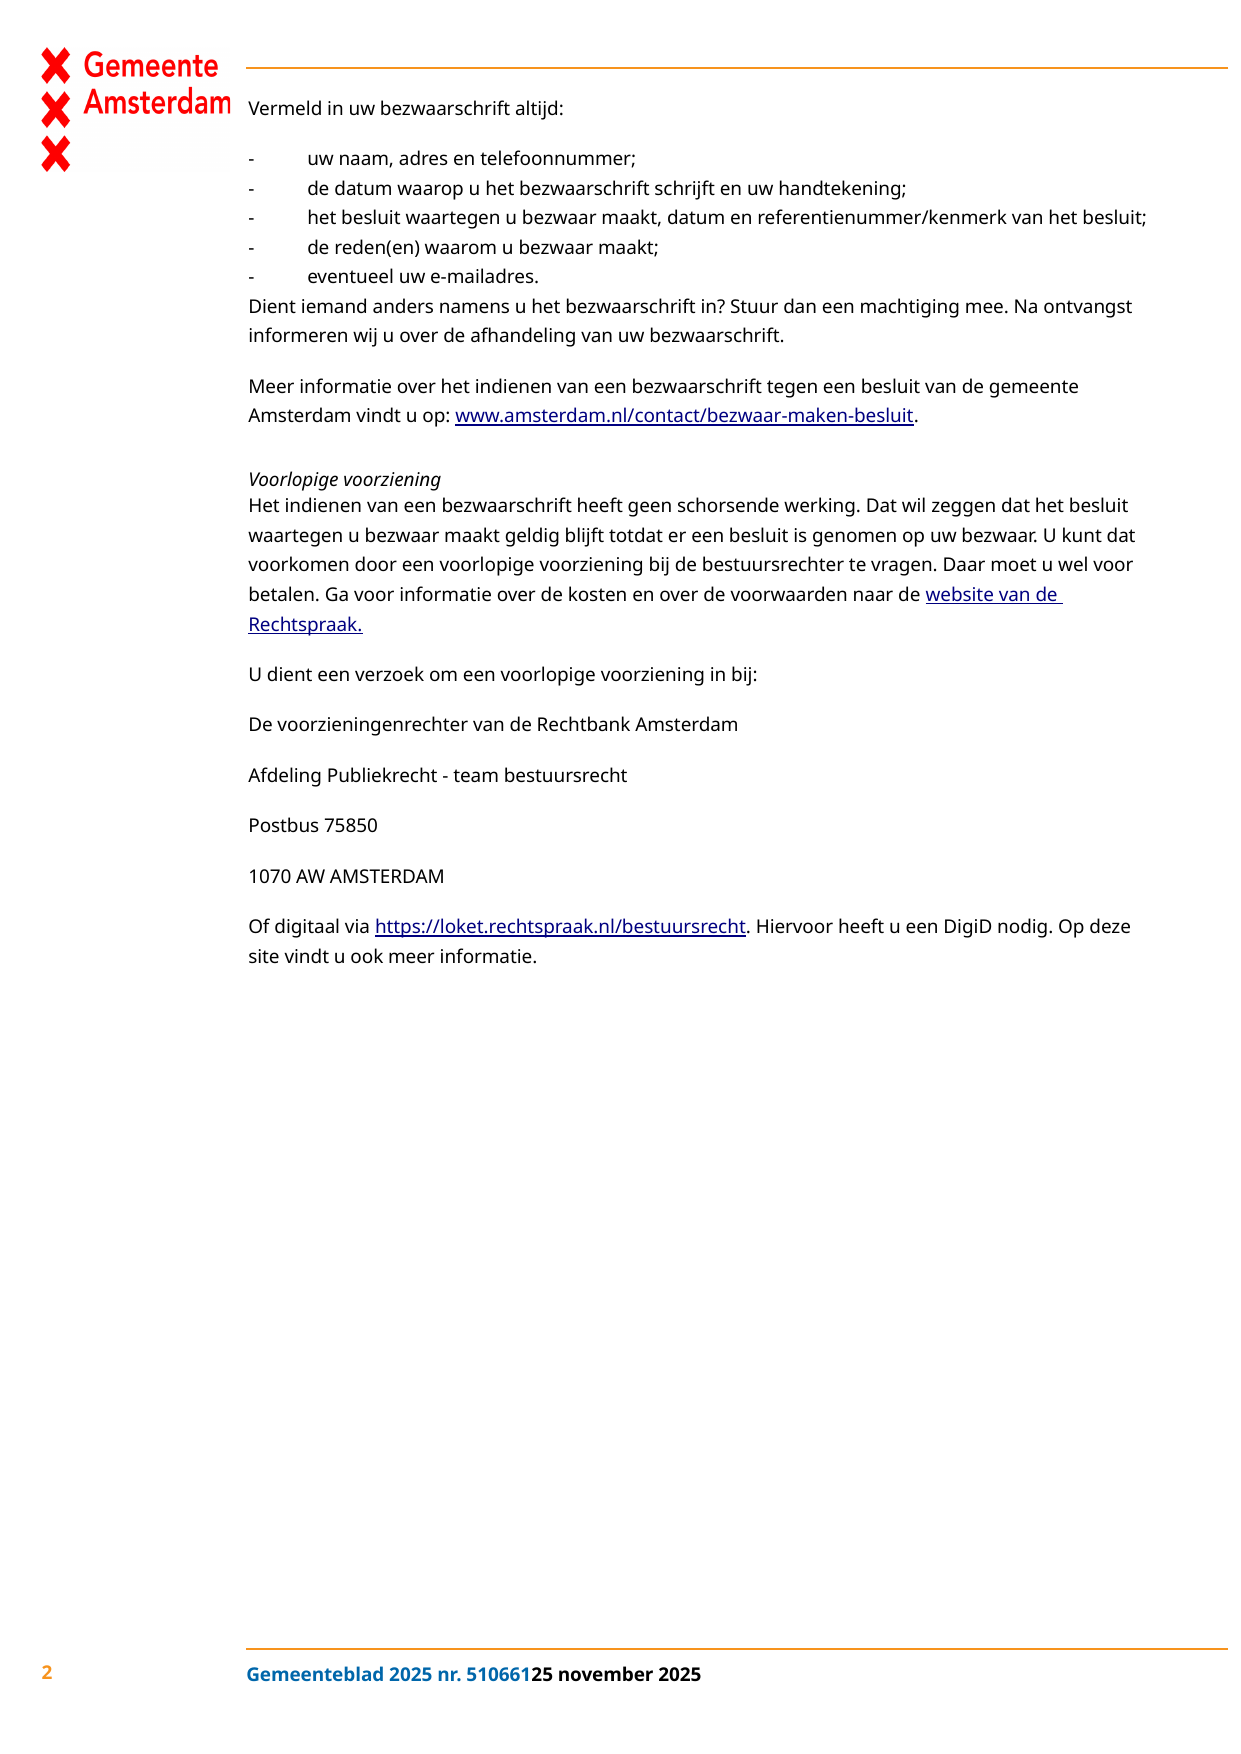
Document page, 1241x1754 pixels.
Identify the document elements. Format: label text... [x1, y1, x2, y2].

list eventueel uw e-mailadres. [248, 263, 1152, 289]
text Afdeling Publiekrecht - team bestuursrecht [248, 762, 1152, 788]
text Voorlopige voorziening [248, 467, 1152, 492]
list de datum waarop u het bezwaarschrift schrijft en uw handtekening; [248, 175, 1152, 201]
text De voorzieningenrechter van de Rechtbank Amsterdam [248, 712, 1152, 737]
text U dient een verzoek om een voorlopige voorziening in bij: [248, 661, 1152, 687]
list het besluit waartegen u bezwaar maakt, datum en referentienummer/kenmerk van het besluit; [248, 204, 1152, 230]
list uw naam, adres en telefoonnummer; [248, 145, 1152, 171]
text Vermeld in uw bezwaarschrift altijd: [248, 95, 1152, 121]
text Postbus 75850 [248, 812, 1152, 838]
list de reden(en) waarom u bezwaar maakt; [248, 234, 1152, 260]
text Het indienen van een bezwaarschrift heeft geen schorsende werking. Dat wil zeggen dat het besluit waartegen u bezwaar maakt geldig blijft totdat er een besluit is genomen op uw bezwaar. U kunt dat voorkomen door een voorlopige voorziening bij de bestuursrechter te vragen. Daar moet u wel voor betalen. Ga voor informatie over de kosten en over de voorwaarden naar de website van de Rechtspraak. [248, 492, 1152, 636]
text Of digitaal via https://loket.rechtspraak.nl/bestuursrecht. Hiervoor heeft u een DigiD nodig. Op deze site vindt u ook meer informatie. [248, 913, 1152, 968]
text 1070 AW AMSTERDAM [248, 863, 1152, 888]
picture [41, 47, 231, 172]
text Meer informatie over het indienen van een bezwaarschrift tegen een besluit van de gemeente Amsterdam vindt u op: www.amsterdam.nl/contact/bezwaar-maken-besluit. [248, 373, 1152, 428]
text Dient iemand anders namens u het bezwaarschrift in? Stuur dan een machtiging mee. Na ontvangst informeren wij u over de afhandeling van uw bezwaarschrift. [248, 293, 1152, 348]
